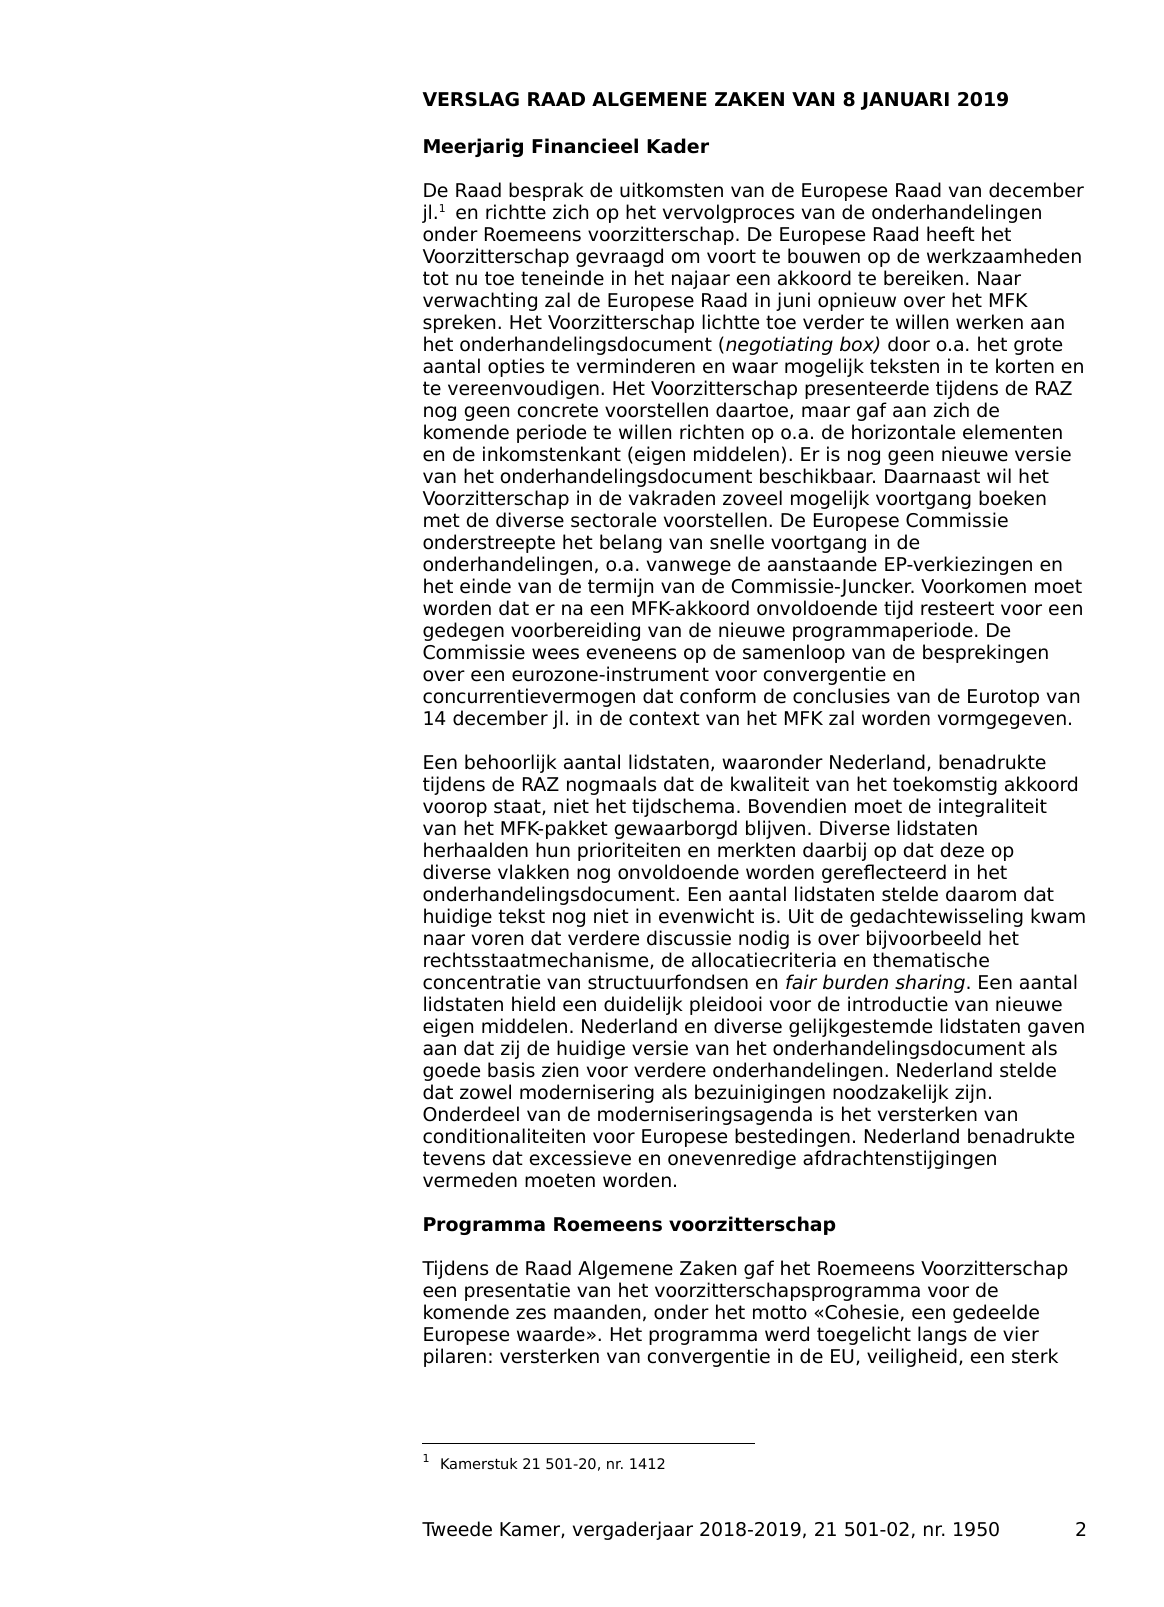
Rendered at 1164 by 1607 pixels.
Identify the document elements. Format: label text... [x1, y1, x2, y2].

subtitle Meerjarig Financieel Kader [422, 136, 1087, 158]
text Tijdens de Raad Algemene Zaken gaf het Roemeens Voorzitterschap een presentatie van het voorzitterschapsprogramma voor de komende zes maanden, onder het motto «Cohesie, een gedeelde Europese waarde». Het programma werd toegelicht langs de vier pilaren: versterken van convergentie in de EU, veiligheid, een sterk [422, 1258, 1087, 1368]
text Kamerstuk 21 501-20, nr. 1412 [422, 1452, 1087, 1474]
text De Raad besprak de uitkomsten van de Europese Raad van december jl. en richtte zich op het vervolgproces van de onderhandelingen onder Roemeens voorzitterschap. De Europese Raad heeft het Voorzitterschap gevraagd om voort te bouwen op de werkzaamheden tot nu toe teneinde in het najaar een akkoord te bereiken. Naar verwachting zal de Europese Raad in juni opnieuw over het MFK spreken. Het Voorzitterschap lichtte toe verder te willen werken aan het onderhandelingsdocument (negotiating box) door o.a. het grote aantal opties te verminderen en waar mogelijk teksten in te korten en te vereenvoudigen. Het Voorzitterschap presenteerde tijdens de RAZ nog geen concrete voorstellen daartoe, maar gaf aan zich de komende periode te willen richten op o.a. de horizontale elementen en de inkomstenkant (eigen middelen). Er is nog geen nieuwe versie van het onderhandelingsdocument beschikbaar. Daarnaast wil het Voorzitterschap in de vakraden zoveel mogelijk voortgang boeken met de diverse sectorale voorstellen. De Europese Commissie onderstreepte het belang van snelle voortgang in de onderhandelingen, o.a. vanwege de aanstaande EP-verkiezingen en het einde van de termijn van de Commissie-Juncker. Voorkomen moet worden dat er na een MFK-akkoord onvoldoende tijd resteert voor een gedegen voorbereiding van de nieuwe programmaperiode. De Commissie wees eveneens op de samenloop van de besprekingen over een eurozone-instrument voor convergentie en concurrentievermogen dat conform de conclusies van de Eurotop van 14 december jl. in de context van het MFK zal worden vormgegeven. [422, 180, 1087, 730]
text Een behoorlijk aantal lidstaten, waaronder Nederland, benadrukte tijdens de RAZ nogmaals dat de kwaliteit van het toekomstig akkoord voorop staat, niet het tijdschema. Bovendien moet de integraliteit van het MFK-pakket gewaarborgd blijven. Diverse lidstaten herhaalden hun prioriteiten en merkten daarbij op dat deze op diverse vlakken nog onvoldoende worden gereflecteerd in het onderhandelingsdocument. Een aantal lidstaten stelde daarom dat huidige tekst nog niet in evenwicht is. Uit de gedachtewisseling kwam naar voren dat verdere discussie nodig is over bijvoorbeeld het rechtsstaatmechanisme, de allocatiecriteria en thematische concentratie van structuurfondsen en fair burden sharing. Een aantal lidstaten hield een duidelijk pleidooi voor de introductie van nieuwe eigen middelen. Nederland en diverse gelijkgestemde lidstaten gaven aan dat zij de huidige versie van het onderhandelingsdocument als goede basis zien voor verdere onderhandelingen. Nederland stelde dat zowel modernisering als bezuinigingen noodzakelijk zijn. Onderdeel van de moderniseringsagenda is het versterken van conditionaliteiten voor Europese bestedingen. Nederland benadrukte tevens dat excessieve en onevenredige afdrachtenstijgingen vermeden moeten worden. [422, 752, 1087, 1191]
subtitle VERSLAG RAAD ALGEMENE ZAKEN VAN 8 JANUARI 2019 [422, 89, 1087, 111]
subtitle Programma Roemeens voorzitterschap [422, 1214, 1087, 1236]
